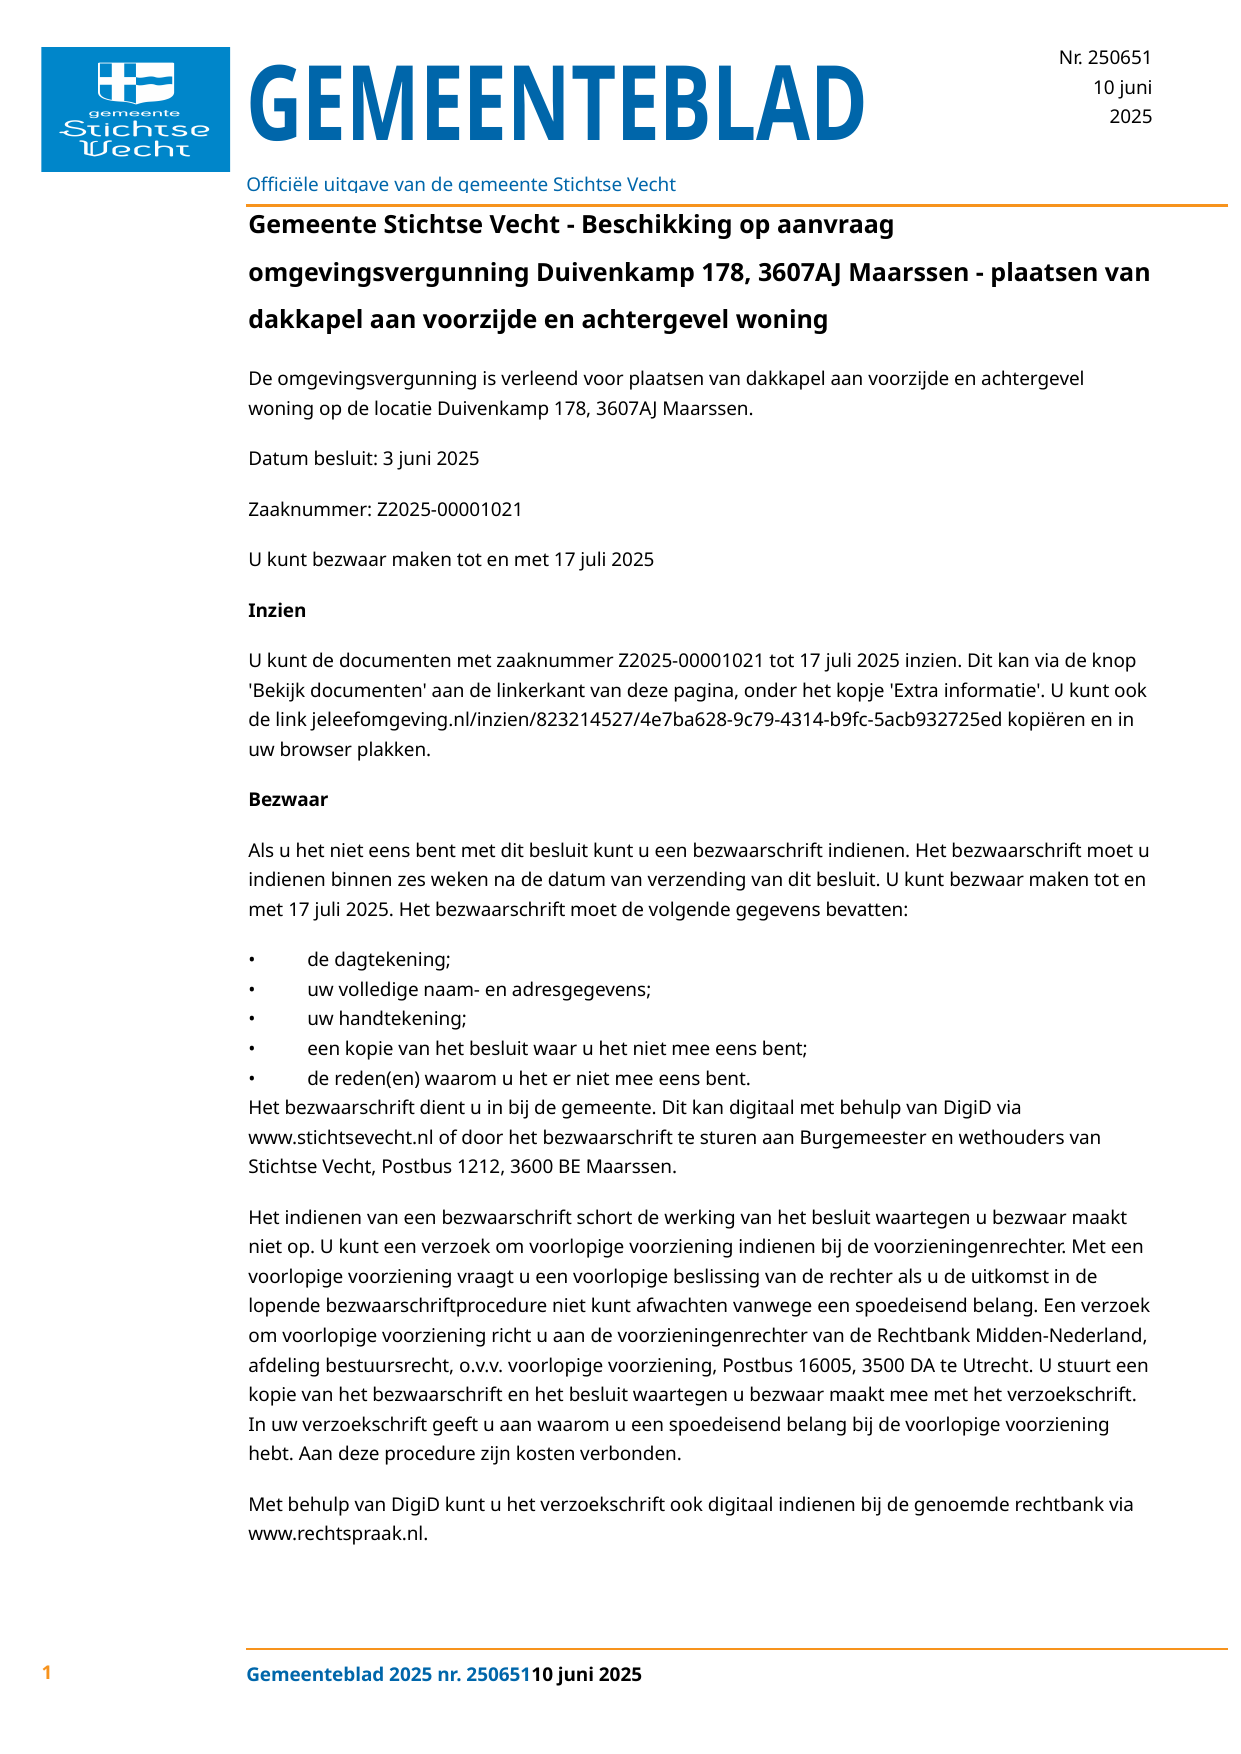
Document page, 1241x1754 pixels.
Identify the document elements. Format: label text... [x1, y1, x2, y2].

text Het bezwaarschrift dient u in bij de gemeente. Dit kan digitaal met behulp van DigiD via www.stichtsevecht.nl of door het bezwaarschrift te sturen aan Burgemeester en wethouders van Stichtse Vecht, Postbus 1212, 3600 BE Maarssen. [248, 1094, 1152, 1179]
list de dagtekening; [248, 946, 1152, 972]
picture [137, 63, 174, 103]
text U kunt de documenten met zaaknummer Z2025-00001021 tot 17 juli 2025 inzien. Dit kan via de knop 'Bekijk documenten' aan de linkerkant van deze pagina, onder het kopje 'Extra informatie'. U kunt ook de link jeleefomgeving.nl/inzien/823214527/4e7ba628-9c79-4314-b9fc-5acb932725ed kopiëren en in uw browser plakken. [248, 647, 1152, 762]
picture [99, 63, 135, 101]
text Gemeente Stichtse Vecht - Beschikking op aanvraag omgevingsvergunning Duivenkamp 178, 3607AJ Maarssen - plaatsen van dakkapel aan voorzijde en achtergevel woning [248, 207, 1152, 336]
text Met behulp van DigiD kunt u het verzoekschrift ook digitaal indienen bij de genoemde rechtbank via www.rechtspraak.nl. [248, 1491, 1152, 1546]
text Datum besluit: 3 juni 2025 [248, 446, 1152, 471]
text De omgevingsvergunning is verleend voor plaatsen van dakkapel aan voorzijde en achtergevel woning op de locatie Duivenkamp 178, 3607AJ Maarssen. [248, 366, 1152, 421]
text Als u het niet eens bent met dit besluit kunt u een bezwaarschrift indienen. Het bezwaarschrift moet u indienen binnen zes weken na de datum van verzending van dit besluit. U kunt bezwaar maken tot en met 17 juli 2025. Het bezwaarschrift moet de volgende gegevens bevatten: [248, 837, 1152, 922]
text Bezwaar [248, 786, 1152, 812]
text U kunt bezwaar maken tot en met 17 juli 2025 [248, 546, 1152, 572]
text Inzien [248, 597, 1152, 622]
list een kopie van het besluit waar u het niet mee eens bent; [248, 1035, 1152, 1061]
list uw handtekening; [248, 1006, 1152, 1031]
list de reden(en) waarom u het er niet mee eens bent. [248, 1065, 1152, 1090]
text Het indienen van een bezwaarschrift schort de werking van het besluit waartegen u bezwaar maakt niet op. U kunt een verzoek om voorlopige voorziening indienen bij de voorzieningenrechter. Met een voorlopige voorziening vraagt u een voorlopige beslissing van de rechter als u de uitkomst in de lopende bezwaarschriftprocedure niet kunt afwachten vanwege een spoedeisend belang. Een verzoek om voorlopige voorziening richt u aan de voorzieningenrechter van de Rechtbank Midden-Nederland, afdeling bestuursrecht, o.v.v. voorlopige voorziening, Postbus 16005, 3500 DA te Utrecht. U stuurt een kopie van het bezwaarschrift en het besluit waartegen u bezwaar maakt mee met het verzoekschrift. In uw verzoekschrift geeft u aan waarom u een spoedeisend belang bij de voorlopige voorziening hebt. Aan deze procedure zijn kosten verbonden. [248, 1204, 1152, 1466]
text Zaaknummer: Z2025-00001021 [248, 496, 1152, 522]
list uw volledige naam- en adresgegevens; [248, 976, 1152, 1002]
